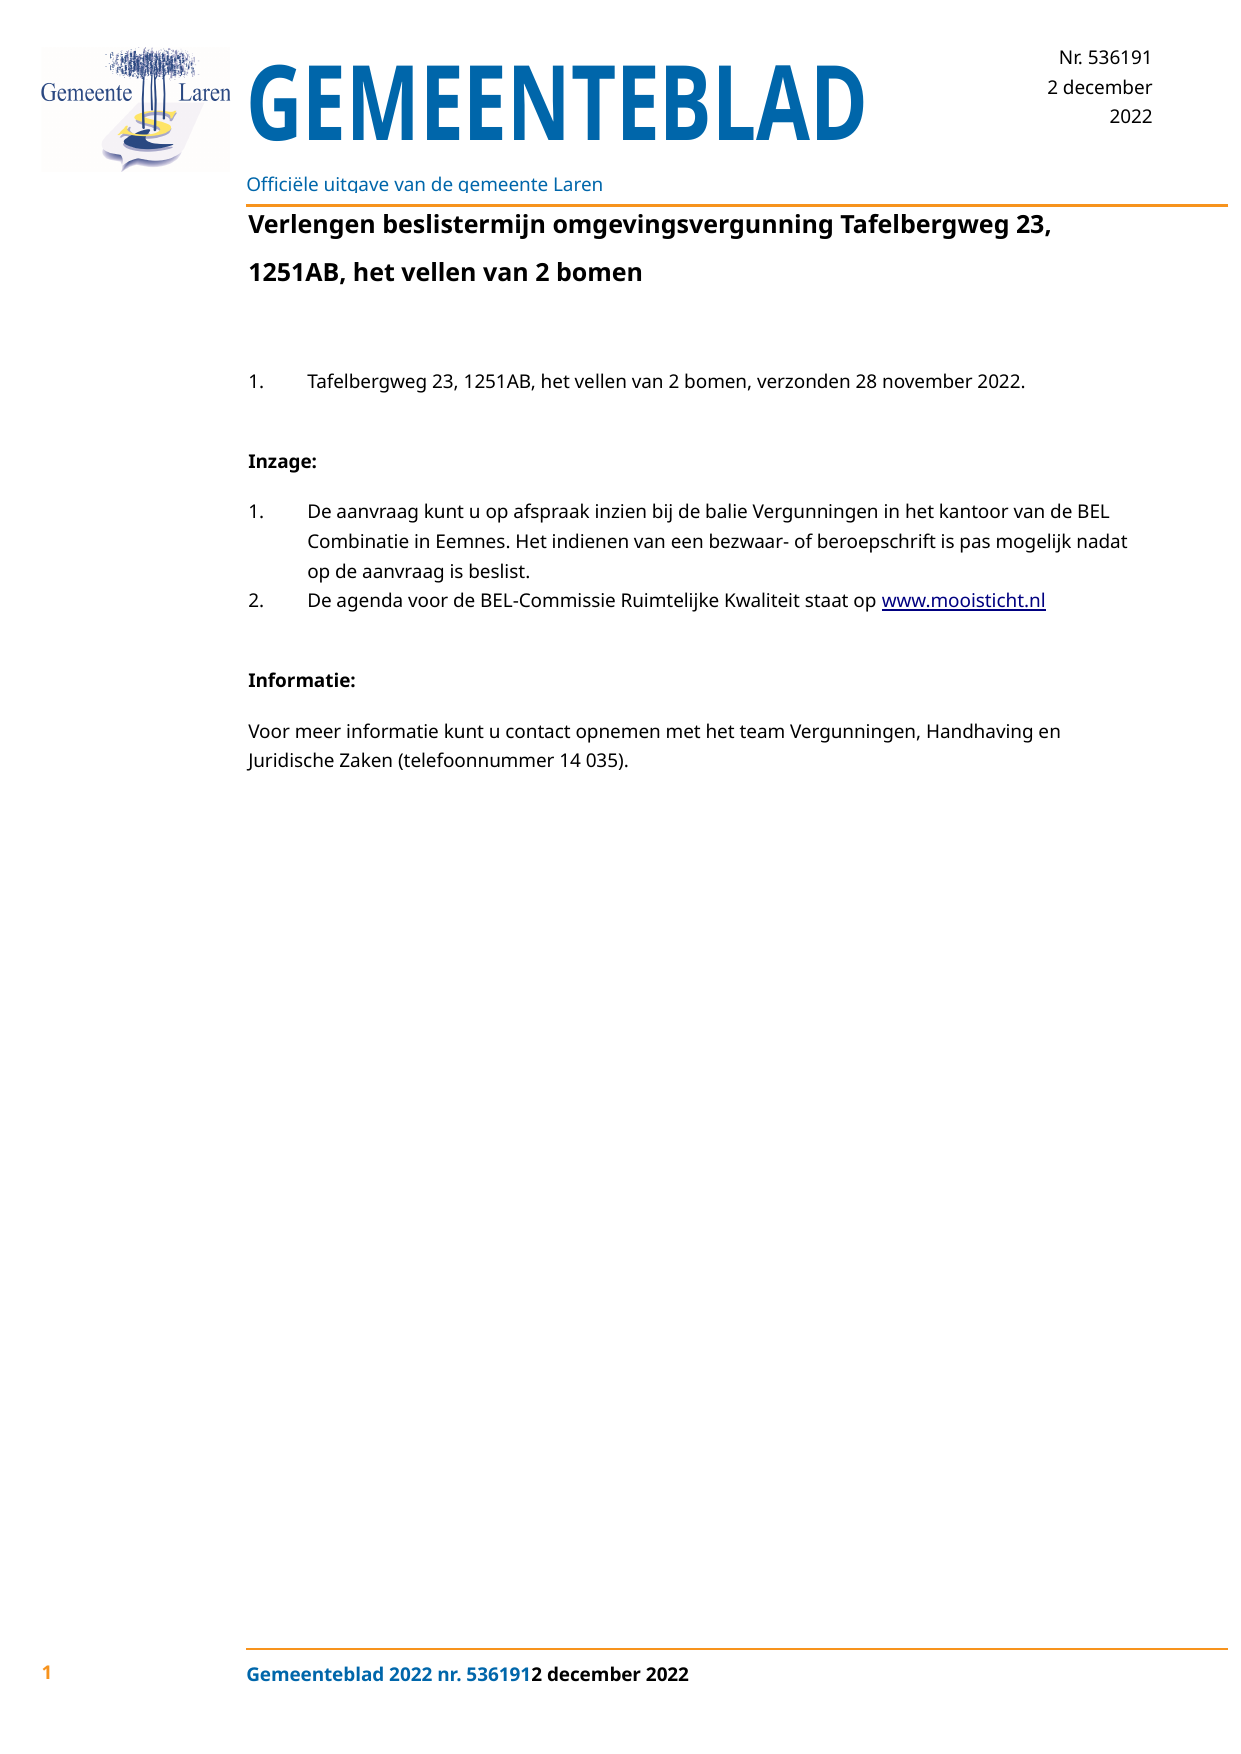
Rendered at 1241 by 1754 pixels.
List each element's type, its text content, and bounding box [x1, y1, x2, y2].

list De aanvraag kunt u op afspraak inzien bij de balie Vergunningen in het kantoor van de BEL Combinatie in Eemnes. Het indienen van een bezwaar- of beroepschrift is pas mogelijk nadat op de aanvraag is beslist. [248, 499, 1152, 584]
list De agenda voor de BEL-Commissie Ruimtelijke Kwaliteit staat op www.mooisticht.nl [248, 587, 1152, 613]
picture [41, 47, 231, 172]
text Voor meer informatie kunt u contact opnemen met het team Vergunningen, Handhaving en Juridische Zaken (telefoonnummer 14 035). [248, 718, 1152, 773]
text Informatie: [248, 667, 1152, 693]
text Verlengen beslistermijn omgevingsvergunning Tafelbergweg 23, 1251AB, het vellen van 2 bomen [248, 207, 1152, 288]
list Tafelbergweg 23, 1251AB, het vellen van 2 bomen, verzonden 28 november 2022. [248, 368, 1152, 394]
text Inzage: [248, 448, 1152, 474]
